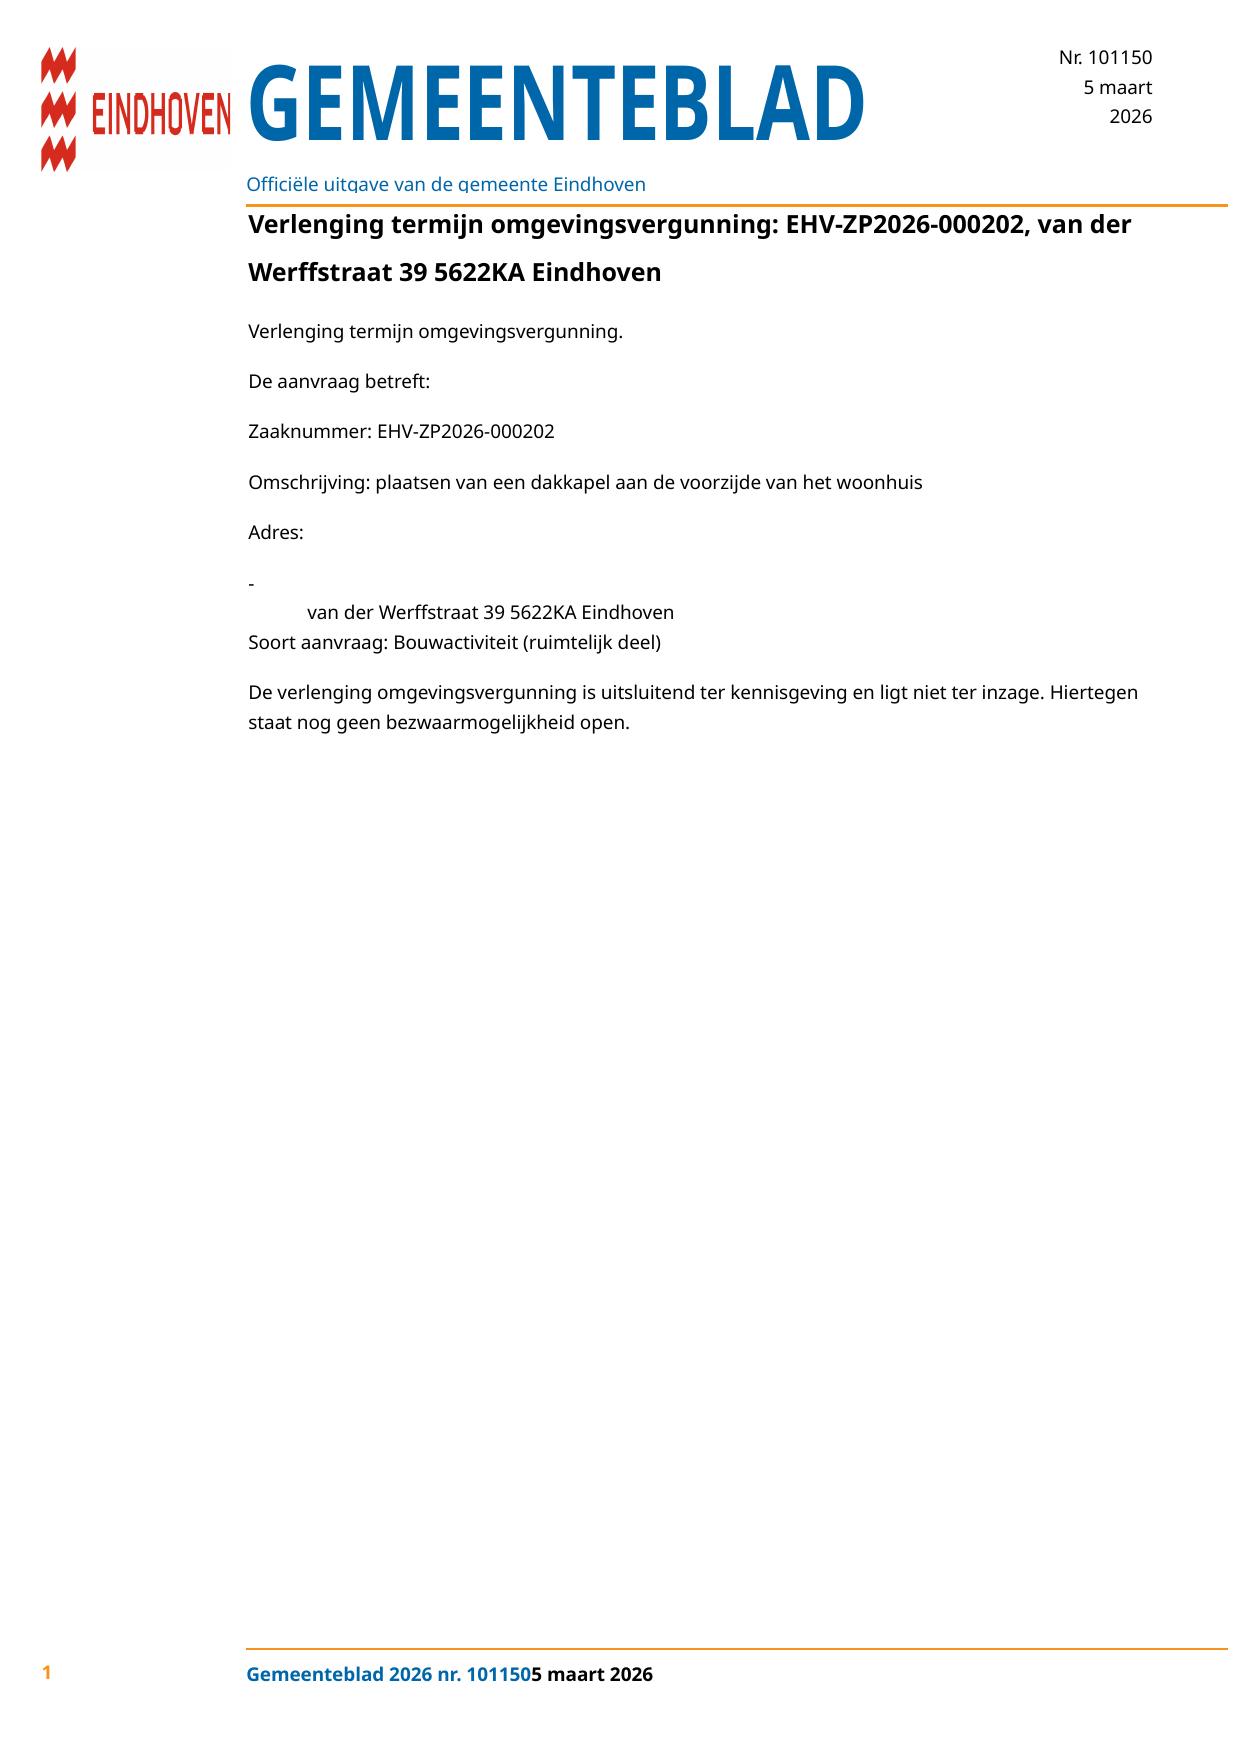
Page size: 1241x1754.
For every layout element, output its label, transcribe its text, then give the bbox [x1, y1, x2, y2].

text Verlenging termijn omgevingsvergunning. [248, 318, 1152, 344]
text Zaaknummer: EHV-ZP2026-000202 [248, 419, 1152, 444]
list van der Werffstraat 39 5622KA Eindhoven [248, 599, 1152, 625]
text De verlenging omgevingsvergunning is uitsluitend ter kennisgeving en ligt niet ter inzage. Hiertegen staat nog geen bezwaarmogelijkheid open. [248, 679, 1152, 735]
picture [41, 47, 231, 172]
text Omschrijving: plaatsen van een dakkapel aan de voorzijde van het woonhuis [248, 469, 1152, 495]
text Verlenging termijn omgevingsvergunning: EHV-ZP2026-000202, van der Werffstraat 39 5622KA Eindhoven [248, 207, 1152, 288]
text Soort aanvraag: Bouwactiviteit (ruimtelijk deel) [248, 629, 1152, 655]
text De aanvraag betreft: [248, 368, 1152, 394]
text Adres: [248, 519, 1152, 545]
